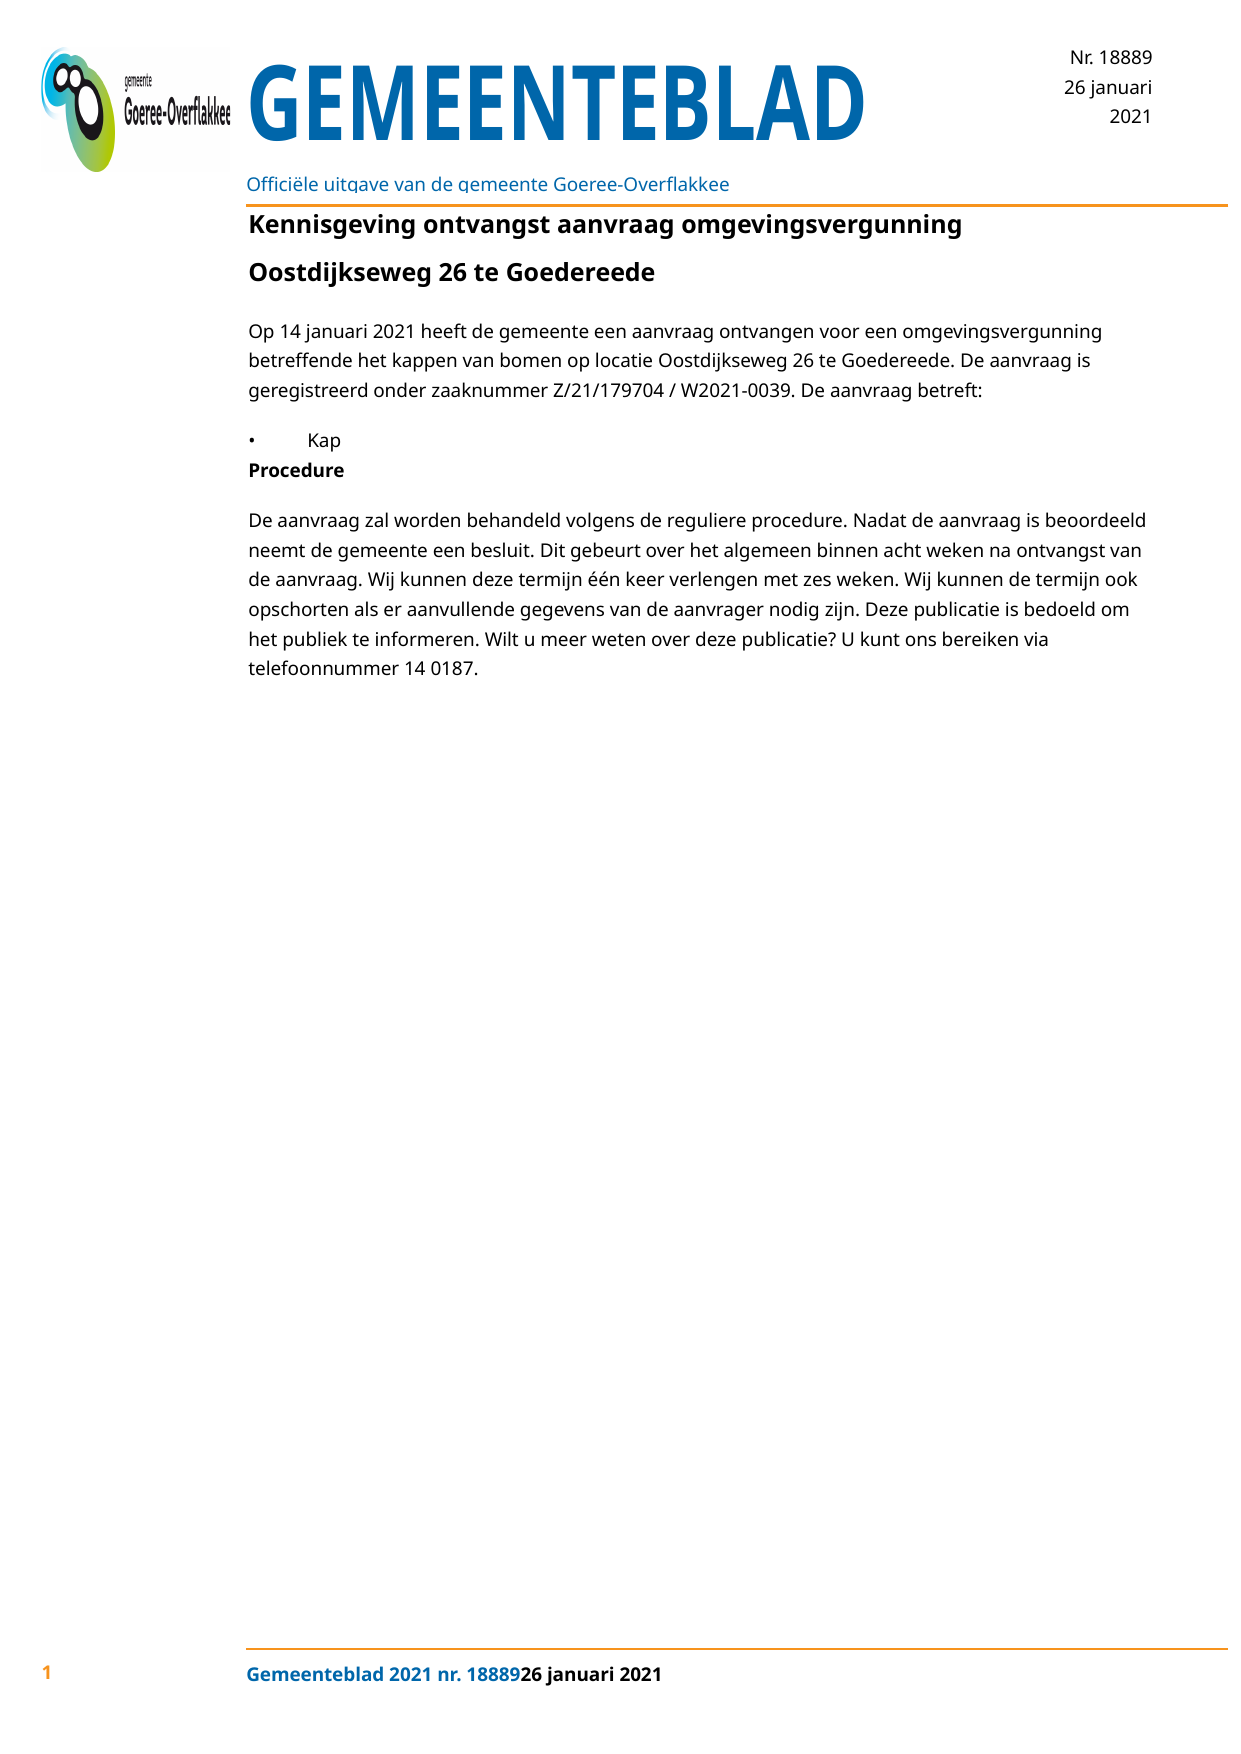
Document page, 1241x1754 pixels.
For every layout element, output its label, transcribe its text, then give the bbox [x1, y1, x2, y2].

list Kap [248, 427, 1152, 453]
text Op 14 januari 2021 heeft de gemeente een aanvraag ontvangen voor een omgevingsvergunning betreffende het kappen van bomen op locatie Oostdijkseweg 26 te Goedereede. De aanvraag is geregistreerd onder zaaknummer Z/21/179704 / W2021-0039. De aanvraag betreft: [248, 318, 1152, 403]
text Kennisgeving ontvangst aanvraag omgevingsvergunning Oostdijkseweg 26 te Goedereede [248, 207, 1152, 288]
text Procedure [248, 457, 1152, 483]
text De aanvraag zal worden behandeld volgens de reguliere procedure. Nadat de aanvraag is beoordeeld neemt de gemeente een besluit. Dit gebeurt over het algemeen binnen acht weken na ontvangst van de aanvraag. Wij kunnen deze termijn één keer verlengen met zes weken. Wij kunnen de termijn ook opschorten als er aanvullende gegevens van de aanvrager nodig zijn. Deze publicatie is bedoeld om het publiek te informeren. Wilt u meer weten over deze publicatie? U kunt ons bereiken via telefoonnummer 14 0187. [248, 507, 1152, 681]
picture [41, 47, 231, 172]
